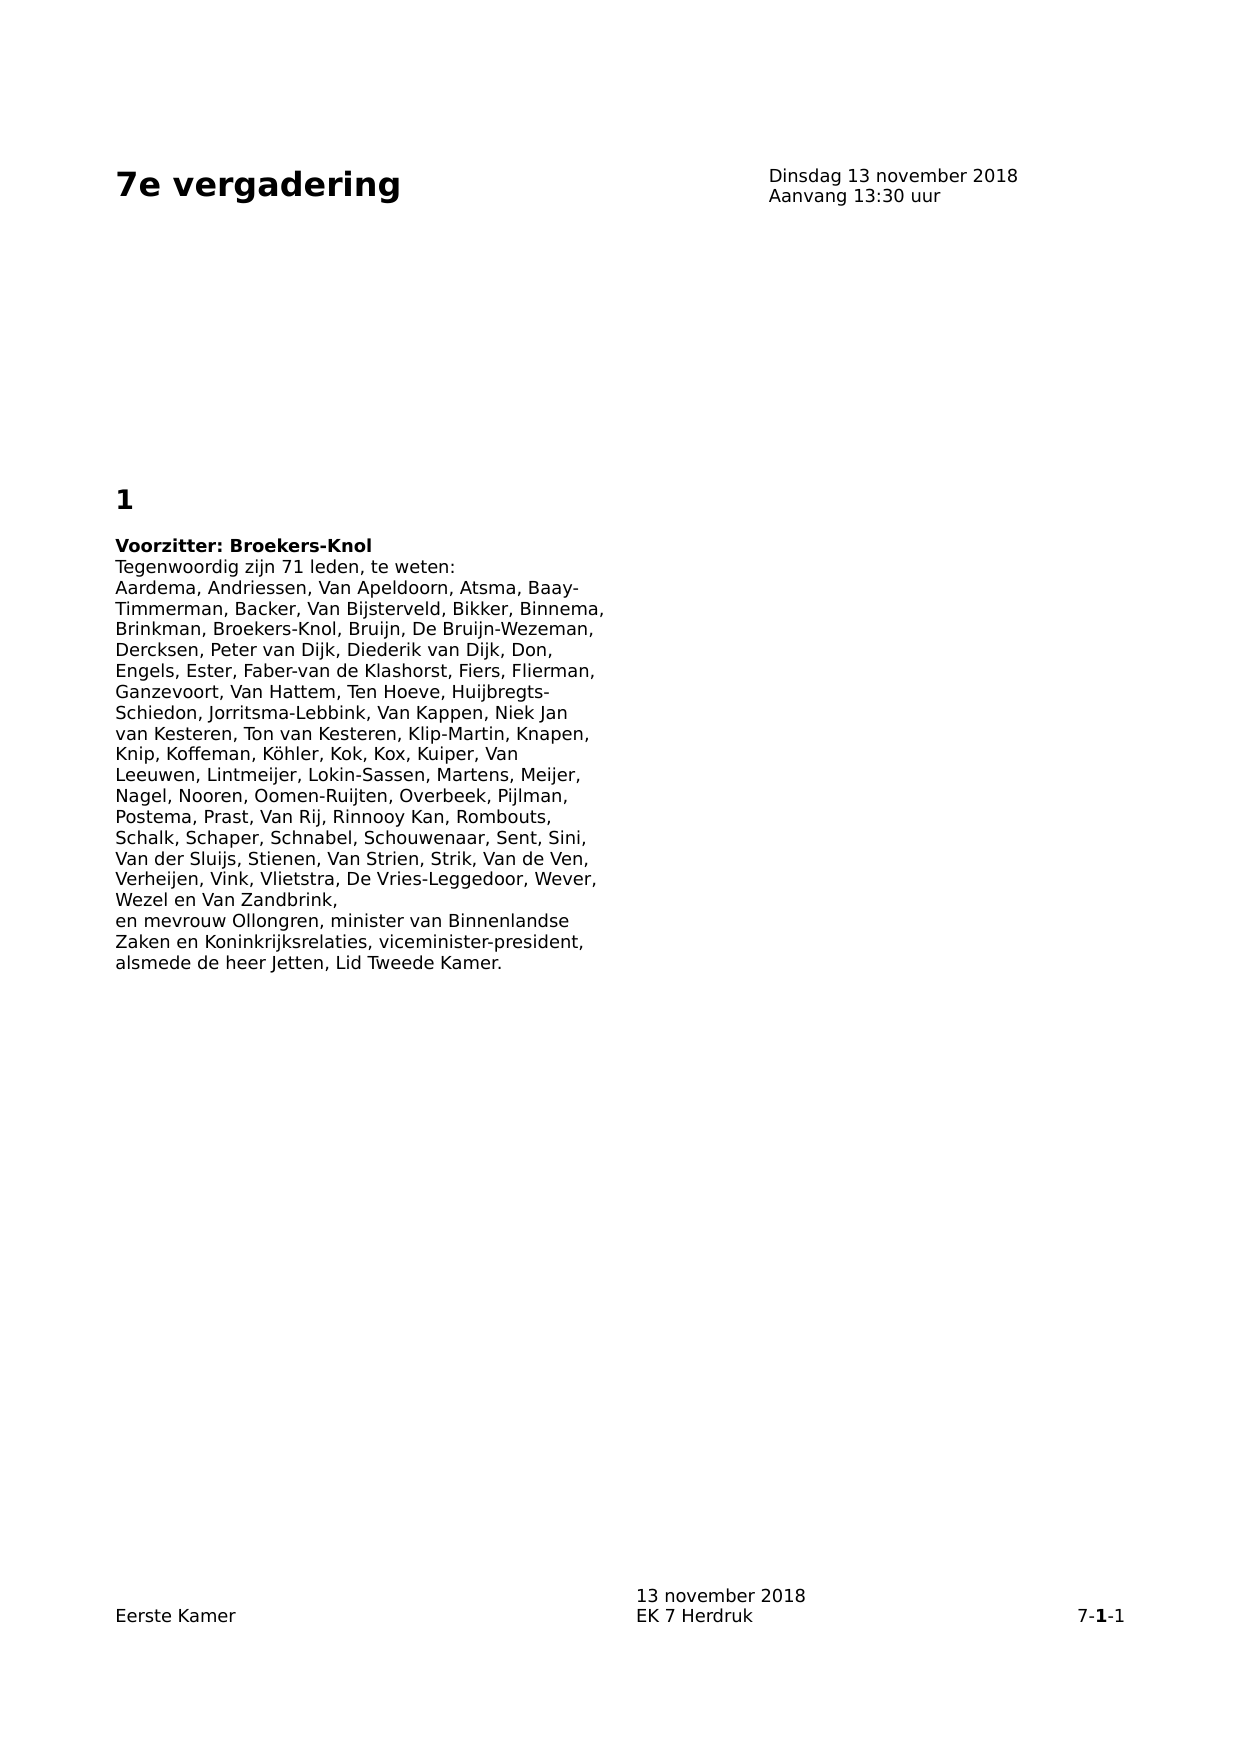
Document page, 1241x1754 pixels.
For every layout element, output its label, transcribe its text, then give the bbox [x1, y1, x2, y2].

table_header Dinsdag 13 november 2018 [769, 165, 1125, 186]
text Voorzitter: Broekers-Knol [115, 536, 605, 557]
text Tegenwoordig zijn 71 leden, te weten: [115, 557, 605, 577]
text alsmede de heer Jetten, Lid Tweede Kamer. [115, 952, 605, 973]
table_header 7e vergadering [115, 165, 768, 207]
text en mevrouw Ollongren, minister van Binnenlandse Zaken en Koninkrijksrelaties, viceminister-president, [115, 911, 605, 952]
text Aardema, Andriessen, Van Apeldoorn, Atsma, Baay-Timmerman, Backer, Van Bijsterveld, Bikker, Binnema, Brinkman, Broekers-Knol, Bruijn, De Bruijn-Wezeman, Dercksen, Peter van Dijk, Diederik van Dijk, Don, Engels, Ester, Faber-van de Klashorst, Fiers, Flierman, Ganzevoort, Van Hattem, Ten Hoeve, Huijbregts-Schiedon, Jorritsma-Lebbink, Van Kappen, Niek Jan van Kesteren, Ton van Kesteren, Klip-Martin, Knapen, Knip, Koffeman, Köhler, Kok, Kox, Kuiper, Van Leeuwen, Lintmeijer, Lokin-Sassen, Martens, Meijer, Nagel, Nooren, Oomen-Ruijten, Overbeek, Pijlman, Postema, Prast, Van Rij, Rinnooy Kan, Rombouts, Schalk, Schaper, Schnabel, Schouwenaar, Sent, Sini, Van der Sluijs, Stienen, Van Strien, Strik, Van de Ven, Verheijen, Vink, Vlietstra, De Vries-Leggedoor, Wever, Wezel en Van Zandbrink, [115, 577, 605, 911]
title 1 [115, 484, 605, 516]
table_cell Aanvang 13:30 uur [769, 186, 1125, 207]
